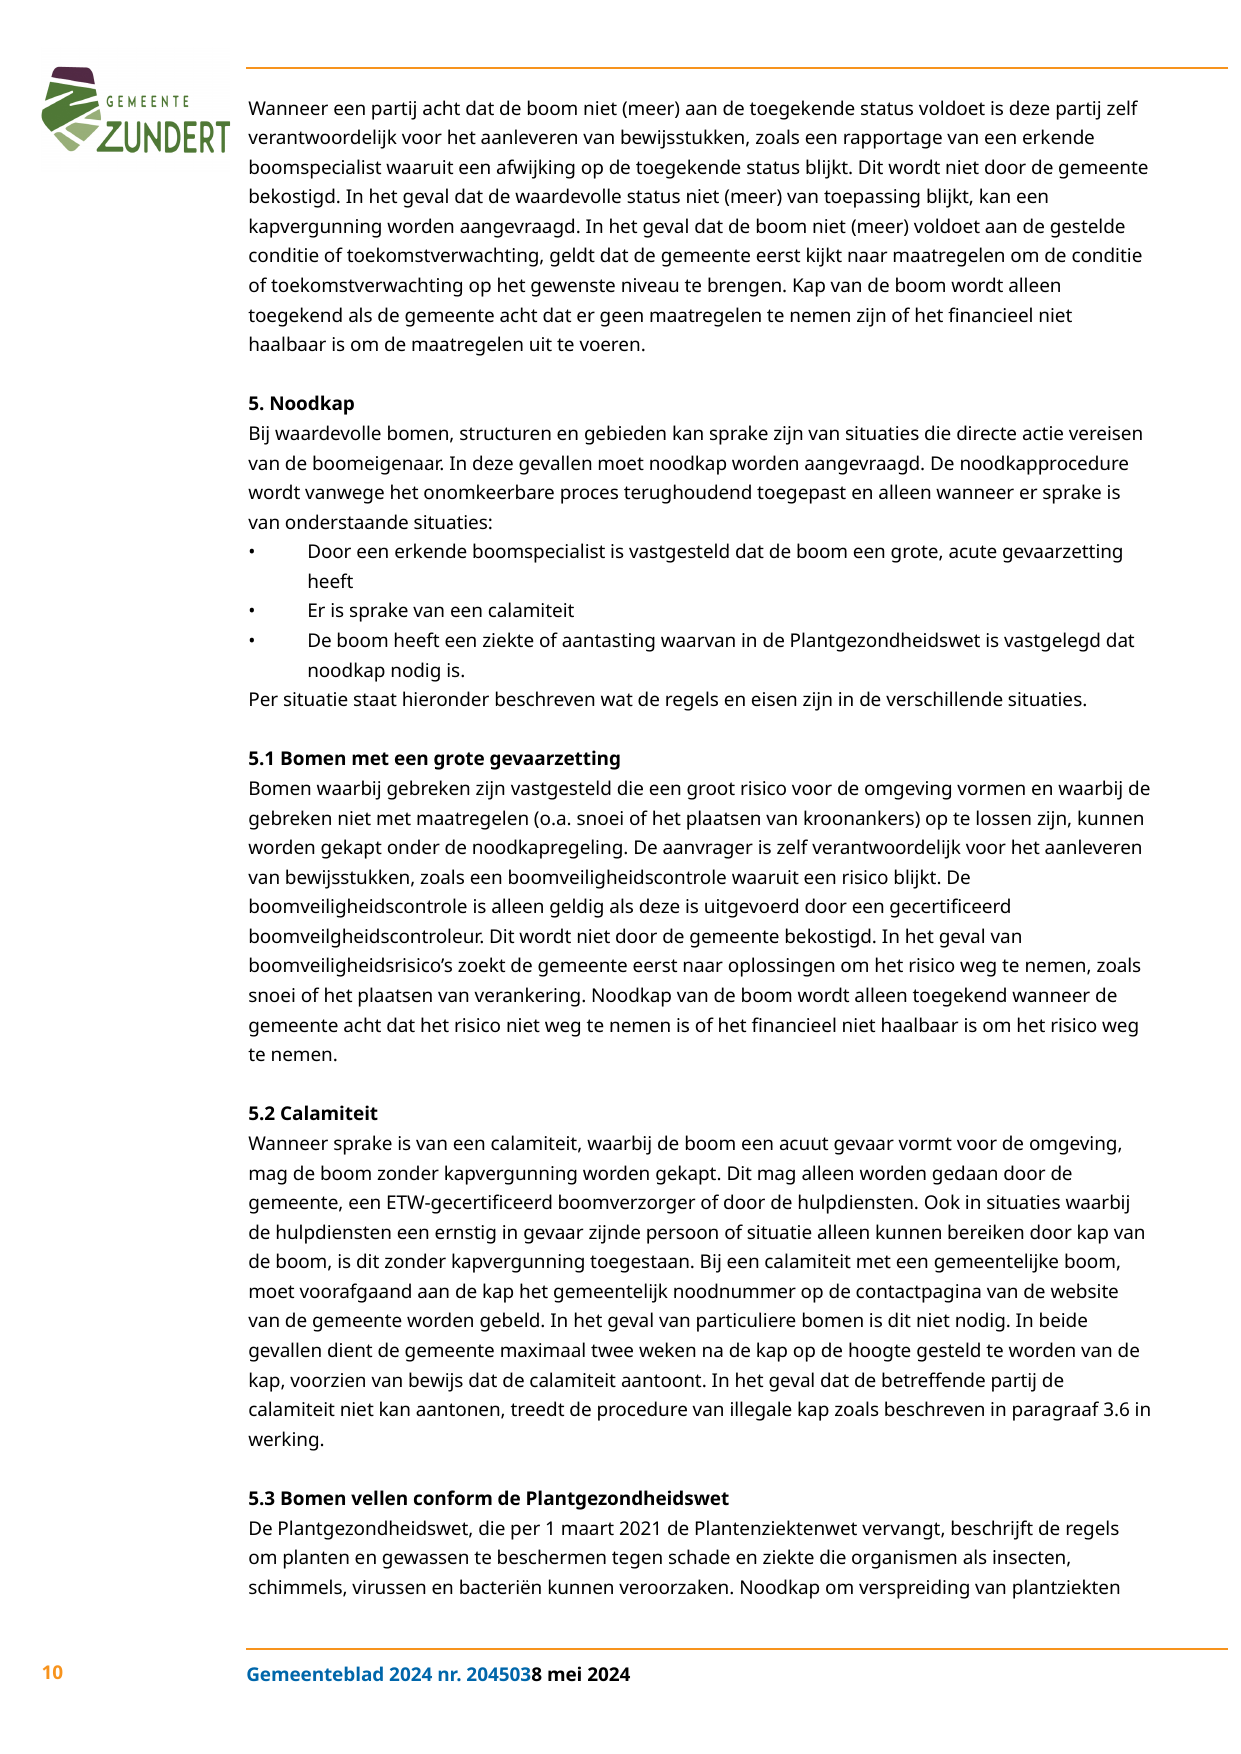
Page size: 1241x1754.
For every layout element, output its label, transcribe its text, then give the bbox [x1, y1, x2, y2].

text Wanneer sprake is van een calamiteit, waarbij de boom een acuut gevaar vormt voor de omgeving, mag de boom zonder kapvergunning worden gekapt. Dit mag alleen worden gedaan door de gemeente, een ETW-gecertificeerd boomverzorger of door de hulpdiensten. Ook in situaties waarbij de hulpdiensten een ernstig in gevaar zijnde persoon of situatie alleen kunnen bereiken door kap van de boom, is dit zonder kapvergunning toegestaan. Bij een calamiteit met een gemeentelijke boom, moet voorafgaand aan de kap het gemeentelijk noodnummer op de contactpagina van de website van de gemeente worden gebeld. In het geval van particuliere bomen is dit niet nodig. In beide gevallen dient de gemeente maximaal twee weken na de kap op de hoogte gesteld te worden van de kap, voorzien van bewijs dat de calamiteit aantoont. In het geval dat de betreffende partij de calamiteit niet kan aantonen, treedt de procedure van illegale kap zoals beschreven in paragraaf 3.6 in werking. [248, 1130, 1152, 1452]
list Er is sprake van een calamiteit [248, 598, 1152, 623]
text De Plantgezondheidswet, die per 1 maart 2021 de Plantenziektenwet vervangt, beschrijft de regels om planten en gewassen te beschermen tegen schade en ziekte die organismen als insecten, schimmels, virussen en bacteriën kunnen veroorzaken. Noodkap om verspreiding van plantziekten [248, 1515, 1152, 1600]
list De boom heeft een ziekte of aantasting waarvan in de Plantgezondheidswet is vastgelegd dat noodkap nodig is. [248, 627, 1152, 683]
text Bomen waarbij gebreken zijn vastgesteld die een groot risico voor de omgeving vormen en waarbij de gebreken niet met maatregelen (o.a. snoei of het plaatsen van kroonankers) op te lossen zijn, kunnen worden gekapt onder de noodkapregeling. De aanvrager is zelf verantwoordelijk voor het aanleveren van bewijsstukken, zoals een boomveiligheidscontrole waaruit een risico blijkt. De boomveiligheidscontrole is alleen geldig als deze is uitgevoerd door een gecertificeerd boomveilgheidscontroleur. Dit wordt niet door de gemeente bekostigd. In het geval van boomveiligheidsrisico’s zoekt de gemeente eerst naar oplossingen om het risico weg te nemen, zoals snoei of het plaatsen van verankering. Noodkap van de boom wordt alleen toegekend wanneer de gemeente acht dat het risico niet weg te nemen is of het financieel niet haalbaar is om het risico weg te nemen. [248, 775, 1152, 1067]
text 5.1 Bomen met een grote gevaarzetting [248, 746, 1152, 771]
picture [41, 47, 231, 172]
text 5. Noodkap [248, 391, 1152, 416]
text 5.2 Calamiteit [248, 1101, 1152, 1126]
text Bij waardevolle bomen, structuren en gebieden kan sprake zijn van situaties die directe actie vereisen van de boomeigenaar. In deze gevallen moet noodkap worden aangevraagd. De noodkapprocedure wordt vanwege het onomkeerbare proces terughoudend toegepast en alleen wanneer er sprake is van onderstaande situaties: [248, 420, 1152, 535]
text Wanneer een partij acht dat de boom niet (meer) aan de toegekende status voldoet is deze partij zelf verantwoordelijk voor het aanleveren van bewijsstukken, zoals een rapportage van een erkende boomspecialist waaruit een afwijking op de toegekende status blijkt. Dit wordt niet door de gemeente bekostigd. In het geval dat de waardevolle status niet (meer) van toepassing blijkt, kan een kapvergunning worden aangevraagd. In het geval dat de boom niet (meer) voldoet aan de gestelde conditie of toekomstverwachting, geldt dat de gemeente eerst kijkt naar maatregelen om de conditie of toekomstverwachting op het gewenste niveau te brengen. Kap van de boom wordt alleen toegekend als de gemeente acht dat er geen maatregelen te nemen zijn of het financieel niet haalbaar is om de maatregelen uit te voeren. [248, 95, 1152, 357]
text Per situatie staat hieronder beschreven wat de regels en eisen zijn in de verschillende situaties. [248, 686, 1152, 712]
list Door een erkende boomspecialist is vastgesteld dat de boom een grote, acute gevaarzetting heeft [248, 538, 1152, 594]
text 5.3 Bomen vellen conform de Plantgezondheidswet [248, 1485, 1152, 1511]
